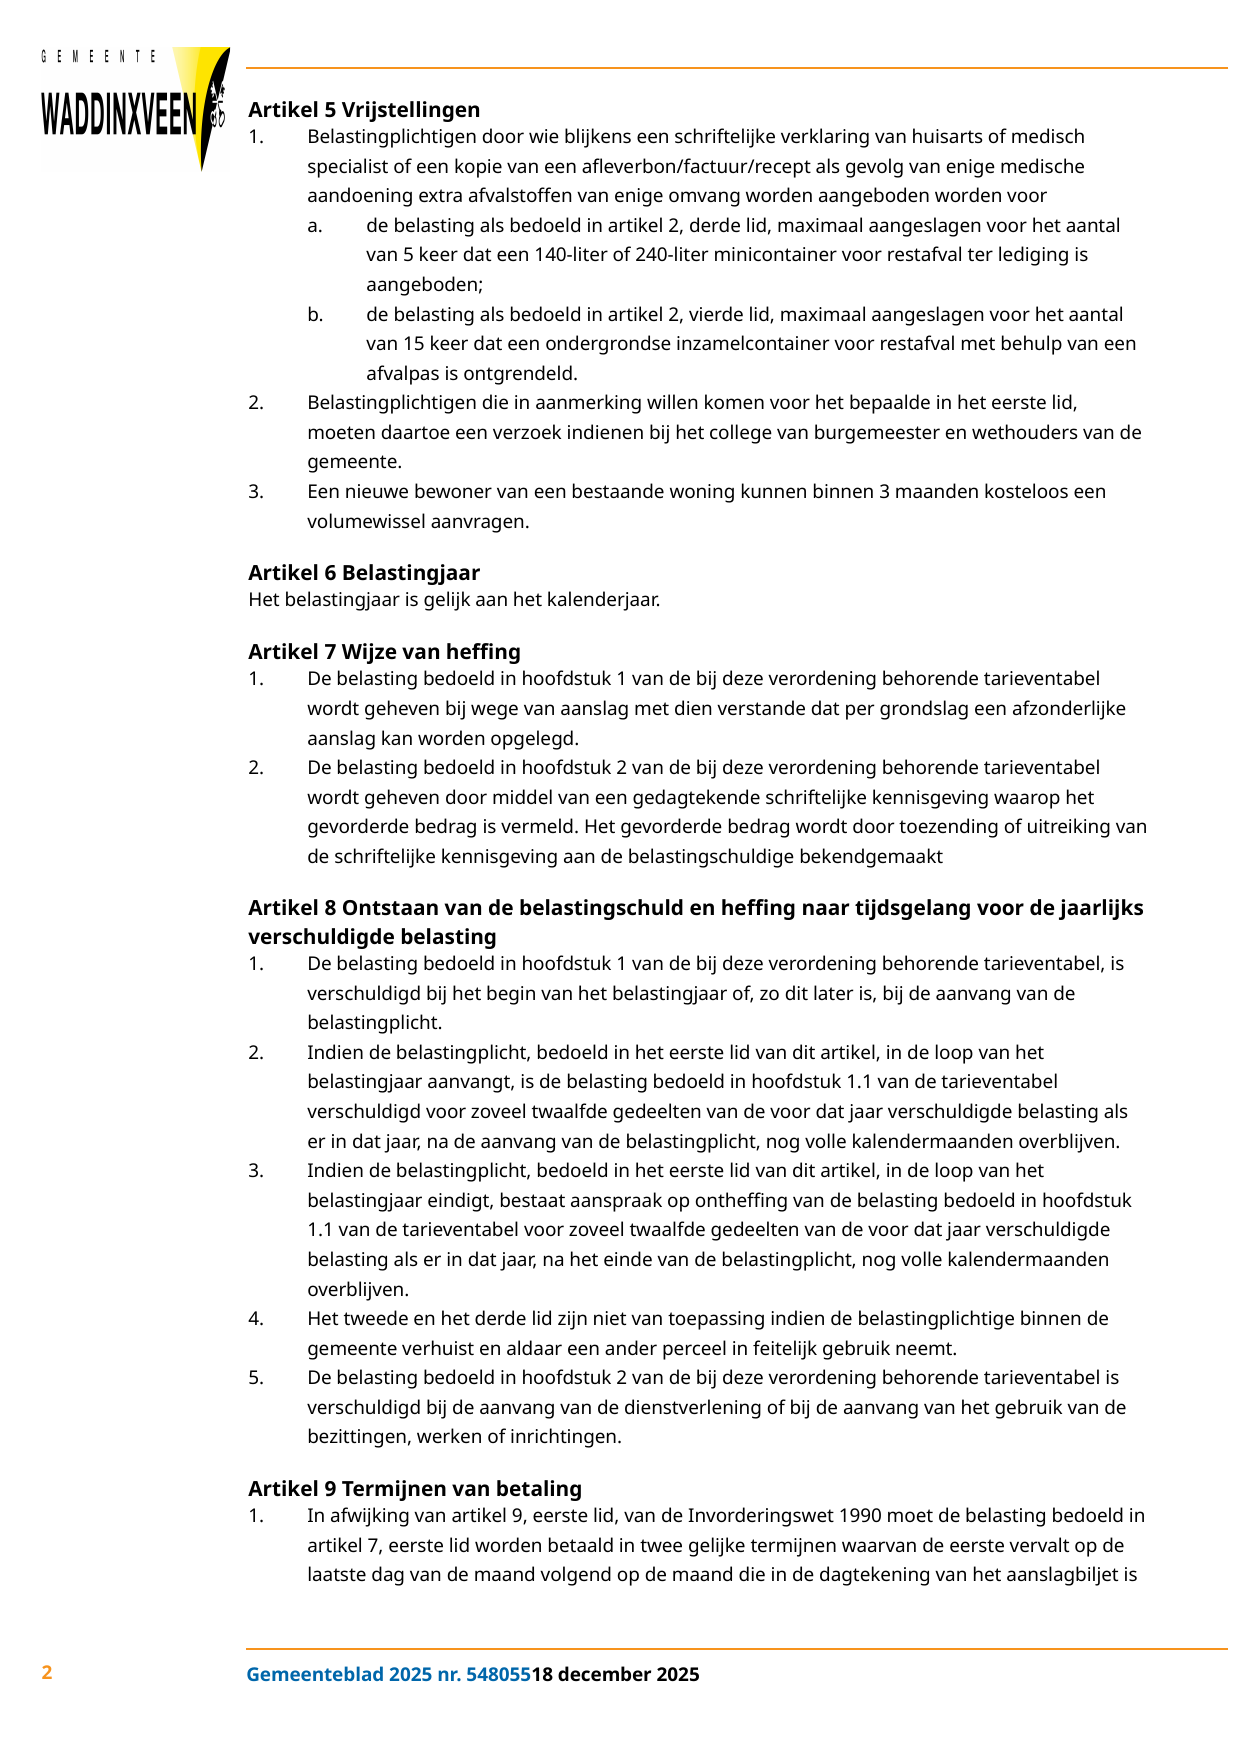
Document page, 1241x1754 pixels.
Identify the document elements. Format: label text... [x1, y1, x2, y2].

text Artikel 5 Vrijstellingen [248, 95, 1152, 123]
list De belasting bedoeld in hoofdstuk 1 van de bij deze verordening behorende tarieventabel, is verschuldigd bij het begin van het belastingjaar of, zo dit later is, bij de aanvang van de belastingplicht. [248, 950, 1152, 1035]
list Belastingplichtigen die in aanmerking willen komen voor het bepaalde in het eerste lid, moeten daartoe een verzoek indienen bij het college van burgemeester en wethouders van de gemeente. [248, 389, 1152, 474]
list De belasting bedoeld in hoofdstuk 1 van de bij deze verordening behorende tarieventabel wordt geheven bij wege van aanslag met dien verstande dat per grondslag een afzonderlijke aanslag kan worden opgelegd. [248, 666, 1152, 750]
list De belasting bedoeld in hoofdstuk 2 van de bij deze verordening behorende tarieventabel is verschuldigd bij de aanvang van de dienstverlening of bij de aanvang van het gebruik van de bezittingen, werken of inrichtingen. [248, 1364, 1152, 1449]
list Belastingplichtigen door wie blijkens een schriftelijke verklaring van huisarts of medisch specialist of een kopie van een afleverbon/factuur/recept als gevolg van enige medische aandoening extra afvalstoffen van enige omvang worden aangeboden worden voor [248, 123, 1152, 208]
list Het tweede en het derde lid zijn niet van toepassing indien de belastingplichtige binnen de gemeente verhuist en aldaar een ander perceel in feitelijk gebruik neemt. [248, 1305, 1152, 1361]
list De belasting bedoeld in hoofdstuk 2 van de bij deze verordening behorende tarieventabel wordt geheven door middel van een gedagtekende schriftelijke kennisgeving waarop het gevorderde bedrag is vermeld. Het gevorderde bedrag wordt door toezending of uitreiking van de schriftelijke kennisgeving aan de belastingschuldige bekendgemaakt [248, 754, 1152, 869]
list de belasting als bedoeld in artikel 2, derde lid, maximaal aangeslagen voor het aantal van 5 keer dat een 140-liter of 240-liter minicontainer voor restafval ter lediging is aangeboden; [307, 212, 1152, 297]
text Artikel 9 Termijnen van betaling [248, 1474, 1152, 1502]
list Een nieuwe bewoner van een bestaande woning kunnen binnen 3 maanden kosteloos een volumewissel aanvragen. [248, 478, 1152, 533]
list de belasting als bedoeld in artikel 2, vierde lid, maximaal aangeslagen voor het aantal van 15 keer dat een ondergrondse inzamelcontainer voor restafval met behulp van een afvalpas is ontgrendeld. [307, 301, 1152, 386]
list Indien de belastingplicht, bedoeld in het eerste lid van dit artikel, in de loop van het belastingjaar aanvangt, is de belasting bedoeld in hoofdstuk 1.1 van de tarieventabel verschuldigd voor zoveel twaalfde gedeelten van de voor dat jaar verschuldigde belasting als er in dat jaar, na de aanvang van de belastingplicht, nog volle kalendermaanden overblijven. [248, 1039, 1152, 1153]
picture [41, 47, 231, 172]
text Het belastingjaar is gelijk aan het kalenderjaar. [248, 587, 1152, 612]
text Artikel 8 Ontstaan van de belastingschuld en heffing naar tijdsgelang voor de jaarlijks verschuldigde belasting [248, 893, 1152, 950]
text Artikel 6 Belastingjaar [248, 558, 1152, 587]
list In afwijking van artikel 9, eerste lid, van de Invorderingswet 1990 moet de belasting bedoeld in artikel 7, eerste lid worden betaald in twee gelijke termijnen waarvan de eerste vervalt op de laatste dag van de maand volgend op de maand die in de dagtekening van het aanslagbiljet is [248, 1502, 1152, 1587]
text Artikel 7 Wijze van heffing [248, 637, 1152, 666]
list Indien de belastingplicht, bedoeld in het eerste lid van dit artikel, in de loop van het belastingjaar eindigt, bestaat aanspraak op ontheffing van de belasting bedoeld in hoofdstuk 1.1 van de tarieventabel voor zoveel twaalfde gedeelten van de voor dat jaar verschuldigde belasting als er in dat jaar, na het einde van de belastingplicht, nog volle kalendermaanden overblijven. [248, 1157, 1152, 1301]
